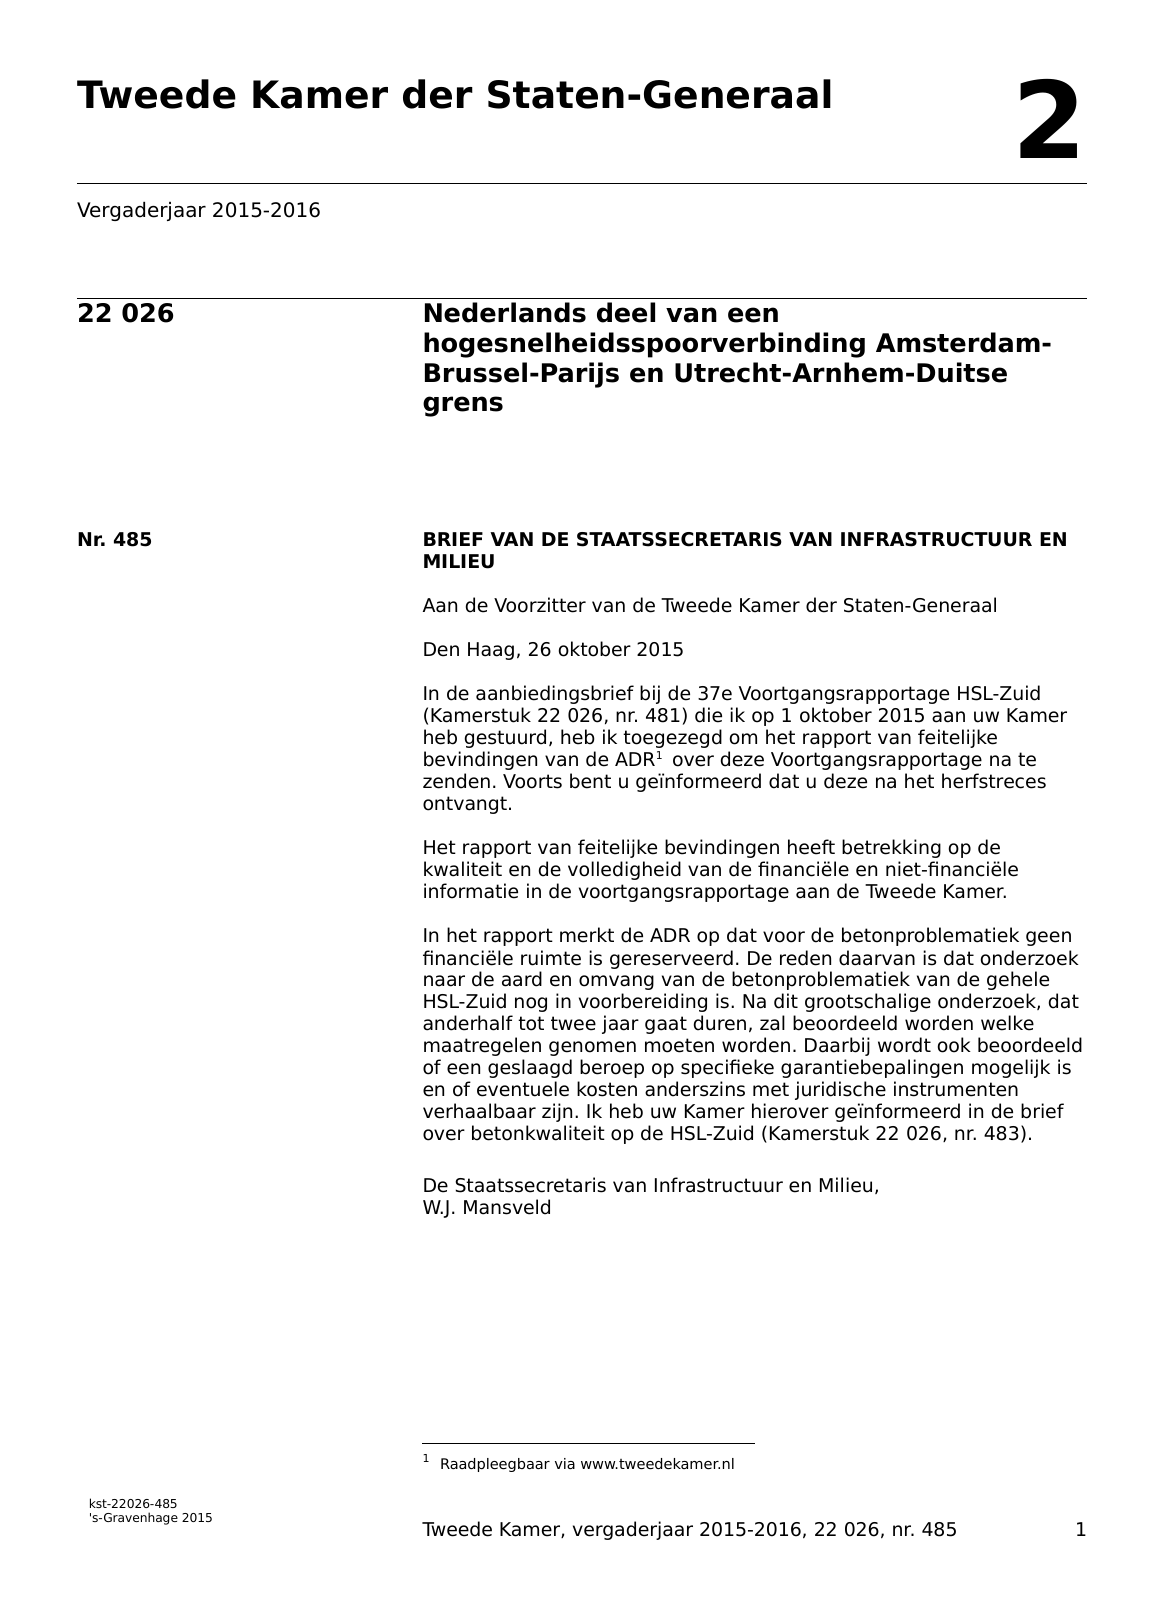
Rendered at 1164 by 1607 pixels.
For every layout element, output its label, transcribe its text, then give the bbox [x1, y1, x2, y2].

subtitle Nr. 485 BRIEF VAN DE STAATSSECRETARIS VAN INFRASTRUCTUUR EN MILIEU [77, 529, 1087, 573]
text In het rapport merkt de ADR op dat voor de betonproblematiek geen financiële ruimte is gereserveerd. De reden daarvan is dat onderzoek naar de aard en omvang van de betonproblematiek van de gehele HSL-Zuid nog in voorbereiding is. Na dit grootschalige onderzoek, dat anderhalf tot twee jaar gaat duren, zal beoordeeld worden welke maatregelen genomen moeten worden. Daarbij wordt ook beoordeeld of een geslaagd beroep op specifieke garantiebepalingen mogelijk is en of eventuele kosten anderszins met juridische instrumenten verhaalbaar zijn. Ik heb uw Kamer hierover geïnformeerd in de brief over betonkwaliteit op de HSL-Zuid (Kamerstuk 22 026, nr. 483). [422, 925, 1087, 1145]
text 's-Gravenhage 2015 [88, 1511, 323, 1525]
subtitle 22 026 Nederlands deel van een hogesnelheidsspoorverbinding Amsterdam-Brussel-Parijs en Utrecht-Arnhem-Duitse grens [77, 299, 1087, 418]
text Raadpleegbaar via www.tweedekamer.nl [422, 1452, 1087, 1474]
text In de aanbiedingsbrief bij de 37e Voortgangsrapportage HSL-Zuid (Kamerstuk 22 026, nr. 481) die ik op 1 oktober 2015 aan uw Kamer heb gestuurd, heb ik toegezegd om het rapport van feitelijke bevindingen van de ADR over deze Voortgangsrapportage na te zenden. Voorts bent u geïnformeerd dat u deze na het herfstreces ontvangt. [422, 683, 1087, 815]
text Aan de Voorzitter van de Tweede Kamer der Staten-Generaal [422, 595, 1087, 617]
table_header 2 [886, 59, 1087, 183]
text Den Haag, 26 oktober 2015 [422, 639, 1087, 661]
table_cell Vergaderjaar 2015-2016 [77, 184, 1087, 298]
table_header Tweede Kamer der Staten-Generaal [77, 59, 886, 183]
text kst-22026-485 [88, 1497, 323, 1511]
text Het rapport van feitelijke bevindingen heeft betrekking op de kwaliteit en de volledigheid van de financiële en niet-financiële informatie in de voortgangsrapportage aan de Tweede Kamer. [422, 837, 1087, 903]
text De Staatssecretaris van Infrastructuur en Milieu, W.J. Mansveld [422, 1175, 1087, 1219]
